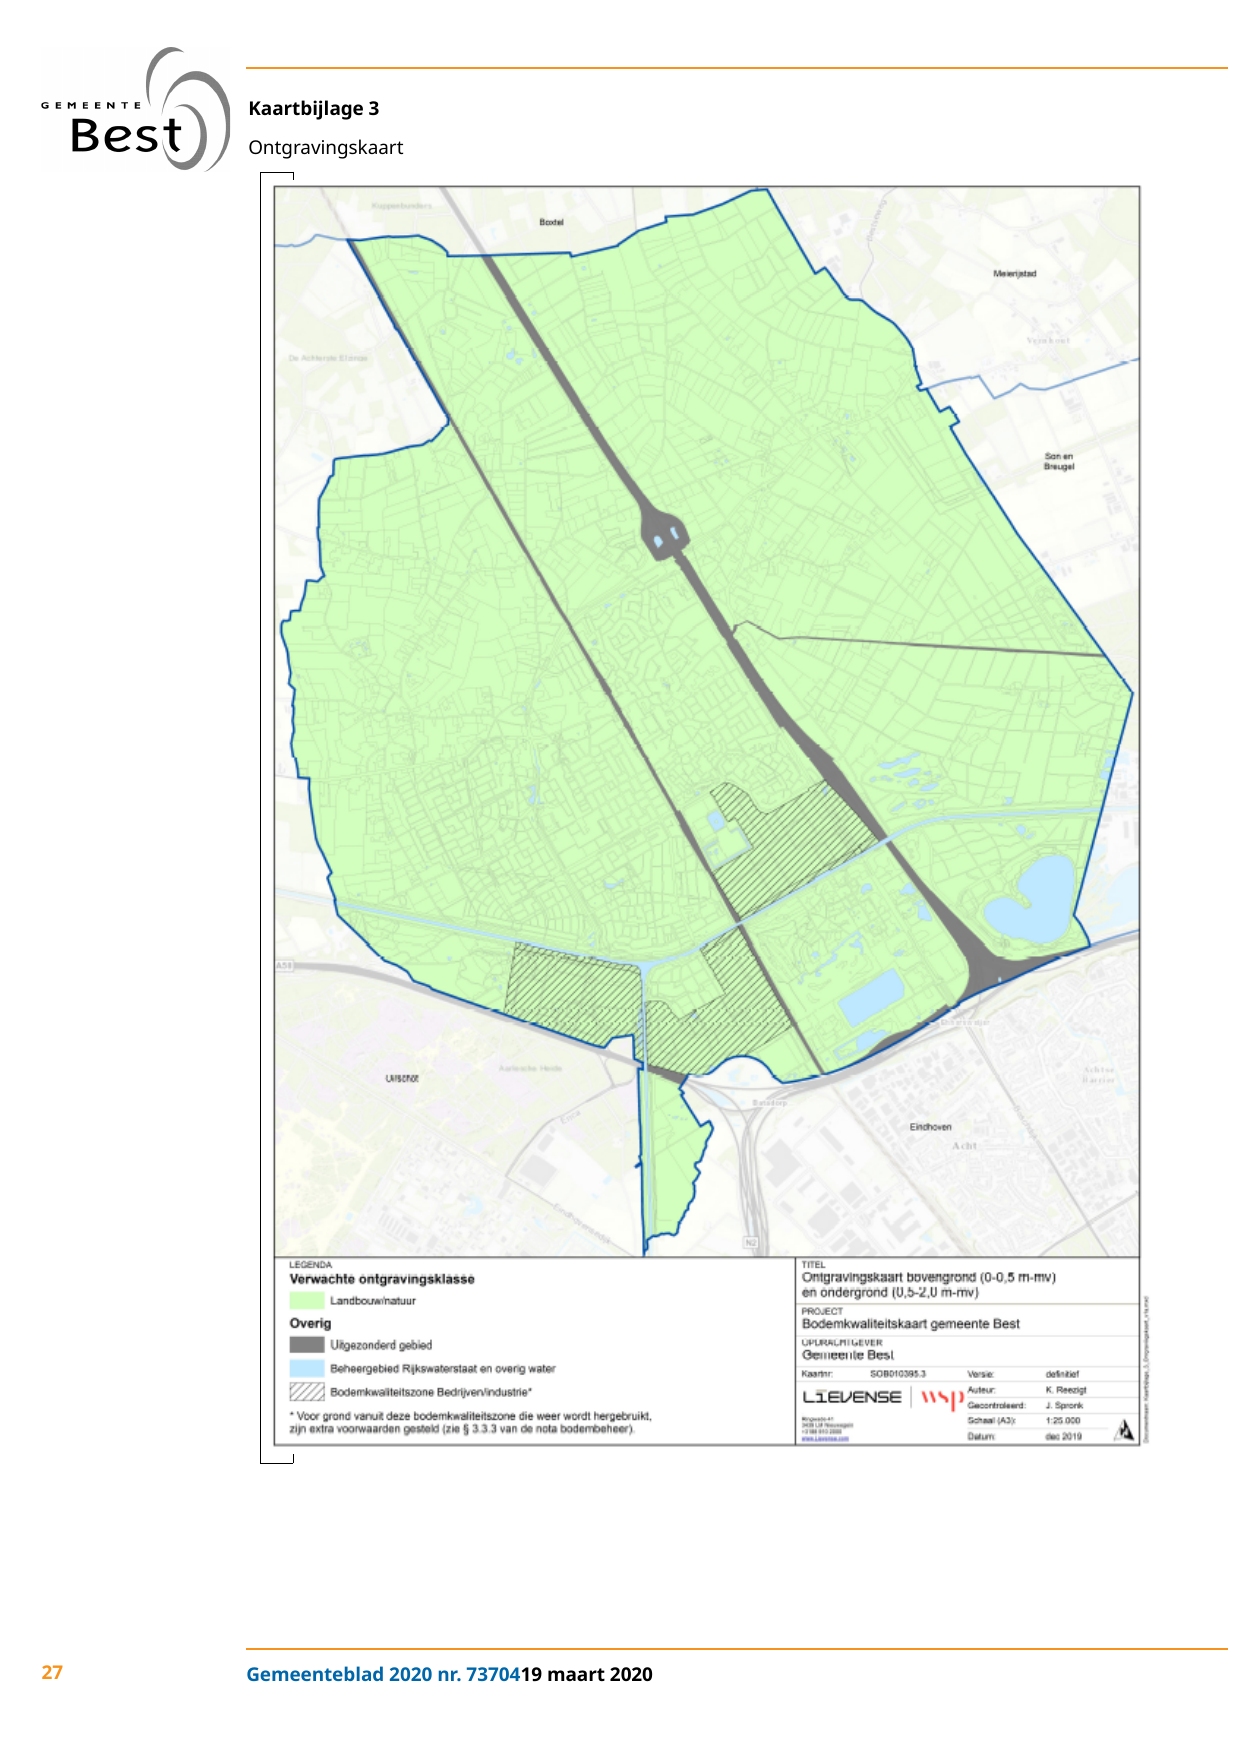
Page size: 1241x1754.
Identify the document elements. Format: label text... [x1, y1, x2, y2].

text Kaartbijlage 3 [248, 95, 1152, 121]
picture [41, 47, 231, 172]
text Ontgravingskaart [248, 134, 1152, 160]
picture [268, 180, 1155, 1454]
